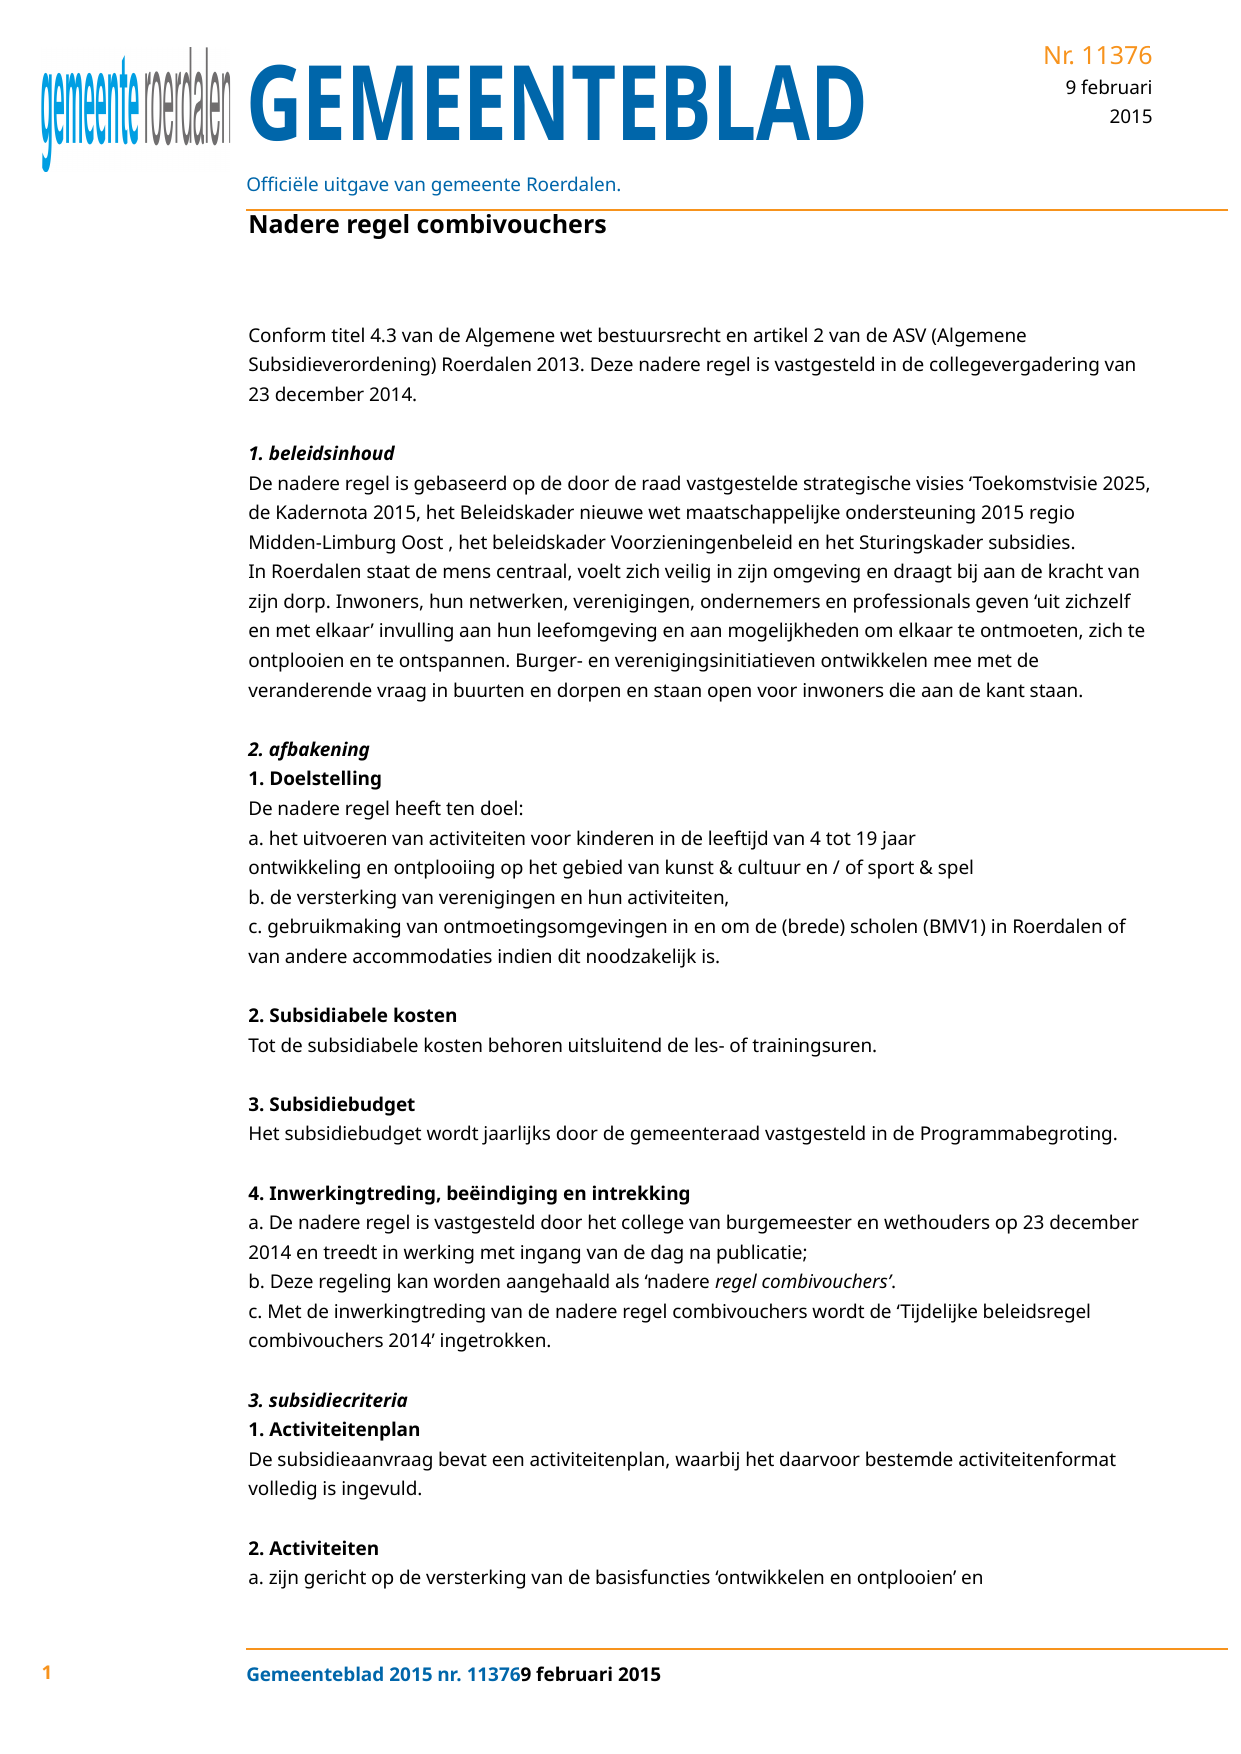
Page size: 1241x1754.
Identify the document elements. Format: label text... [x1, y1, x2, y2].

text 2. Subsidiabele kosten [248, 1002, 1152, 1028]
text 1. beleidsinhoud [248, 440, 1152, 466]
text 2. Activiteiten [248, 1535, 1152, 1560]
text De nadere regel is gebaseerd op de door de raad vastgestelde strategische visies ‘Toekomstvisie 2025, de Kadernota 2015, het Beleidskader nieuwe wet maatschappelijke ondersteuning 2015 regio Midden-Limburg Oost , het beleidskader Voorzieningenbeleid en het Sturingskader subsidies. [248, 470, 1152, 554]
text a. zijn gericht op de versterking van de basisfuncties ‘ontwikkelen en ontplooien’ en [248, 1564, 1152, 1590]
text Conform titel 4.3 van de Algemene wet bestuursrecht en artikel 2 van de ASV (Algemene Subsidieverordening) Roerdalen 2013. Deze nadere regel is vastgesteld in de collegevergadering van 23 december 2014. [248, 322, 1152, 407]
text In Roerdalen staat de mens centraal, voelt zich veilig in zijn omgeving en draagt bij aan de kracht van zijn dorp. Inwoners, hun netwerken, verenigingen, ondernemers en professionals geven ‘uit zichzelf en met elkaar’ invulling aan hun leefomgeving en aan mogelijkheden om elkaar te ontmoeten, zich te ontplooien en te ontspannen. Burger- en verenigingsinitiatieven ontwikkelen mee met de veranderende vraag in buurten en dorpen en staan open voor inwoners die aan de kant staan. [248, 558, 1152, 702]
text 1. Activiteitenplan [248, 1416, 1152, 1442]
picture [41, 134, 48, 172]
text a. De nadere regel is vastgesteld door het college van burgemeester en wethouders op 23 december 2014 en treedt in werking met ingang van de dag na publicatie; [248, 1209, 1152, 1264]
picture [41, 47, 231, 172]
text a. het uitvoeren van activiteiten voor kinderen in de leeftijd van 4 tot 19 jaar [248, 825, 1152, 850]
text Het subsidiebudget wordt jaarlijks door de gemeenteraad vastgesteld in de Programmabegroting. [248, 1121, 1152, 1146]
text b. de versterking van verenigingen en hun activiteiten, [248, 884, 1152, 909]
text c. Met de inwerkingtreding van de nadere regel combivouchers wordt de ‘Tijdelijke beleidsregel combivouchers 2014’ ingetrokken. [248, 1298, 1152, 1353]
text 3. Subsidiebudget [248, 1091, 1152, 1117]
text 4. Inwerkingtreding, beëindiging en intrekking [248, 1180, 1152, 1205]
text De subsidieaanvraag bevat een activiteitenplan, waarbij het daarvoor bestemde activiteitenformat volledig is ingevuld. [248, 1446, 1152, 1501]
text Tot de subsidiabele kosten behoren uitsluitend de les- of trainingsuren. [248, 1032, 1152, 1057]
text c. gebruikmaking van ontmoetingsomgevingen in en om de (brede) scholen (BMV1) in Roerdalen of van andere accommodaties indien dit noodzakelijk is. [248, 913, 1152, 969]
text b. Deze regeling kan worden aangehaald als ‘nadere regel combivouchers’. [248, 1268, 1152, 1294]
text 2. afbakening [248, 736, 1152, 762]
text 1. Doelstelling [248, 766, 1152, 791]
text De nadere regel heeft ten doel: [248, 795, 1152, 821]
text ontwikkeling en ontplooiing op het gebied van kunst & cultuur en / of sport & spel [248, 854, 1152, 880]
text Nadere regel combivouchers [248, 211, 1152, 241]
text 3. subsidiecriteria [248, 1387, 1152, 1412]
